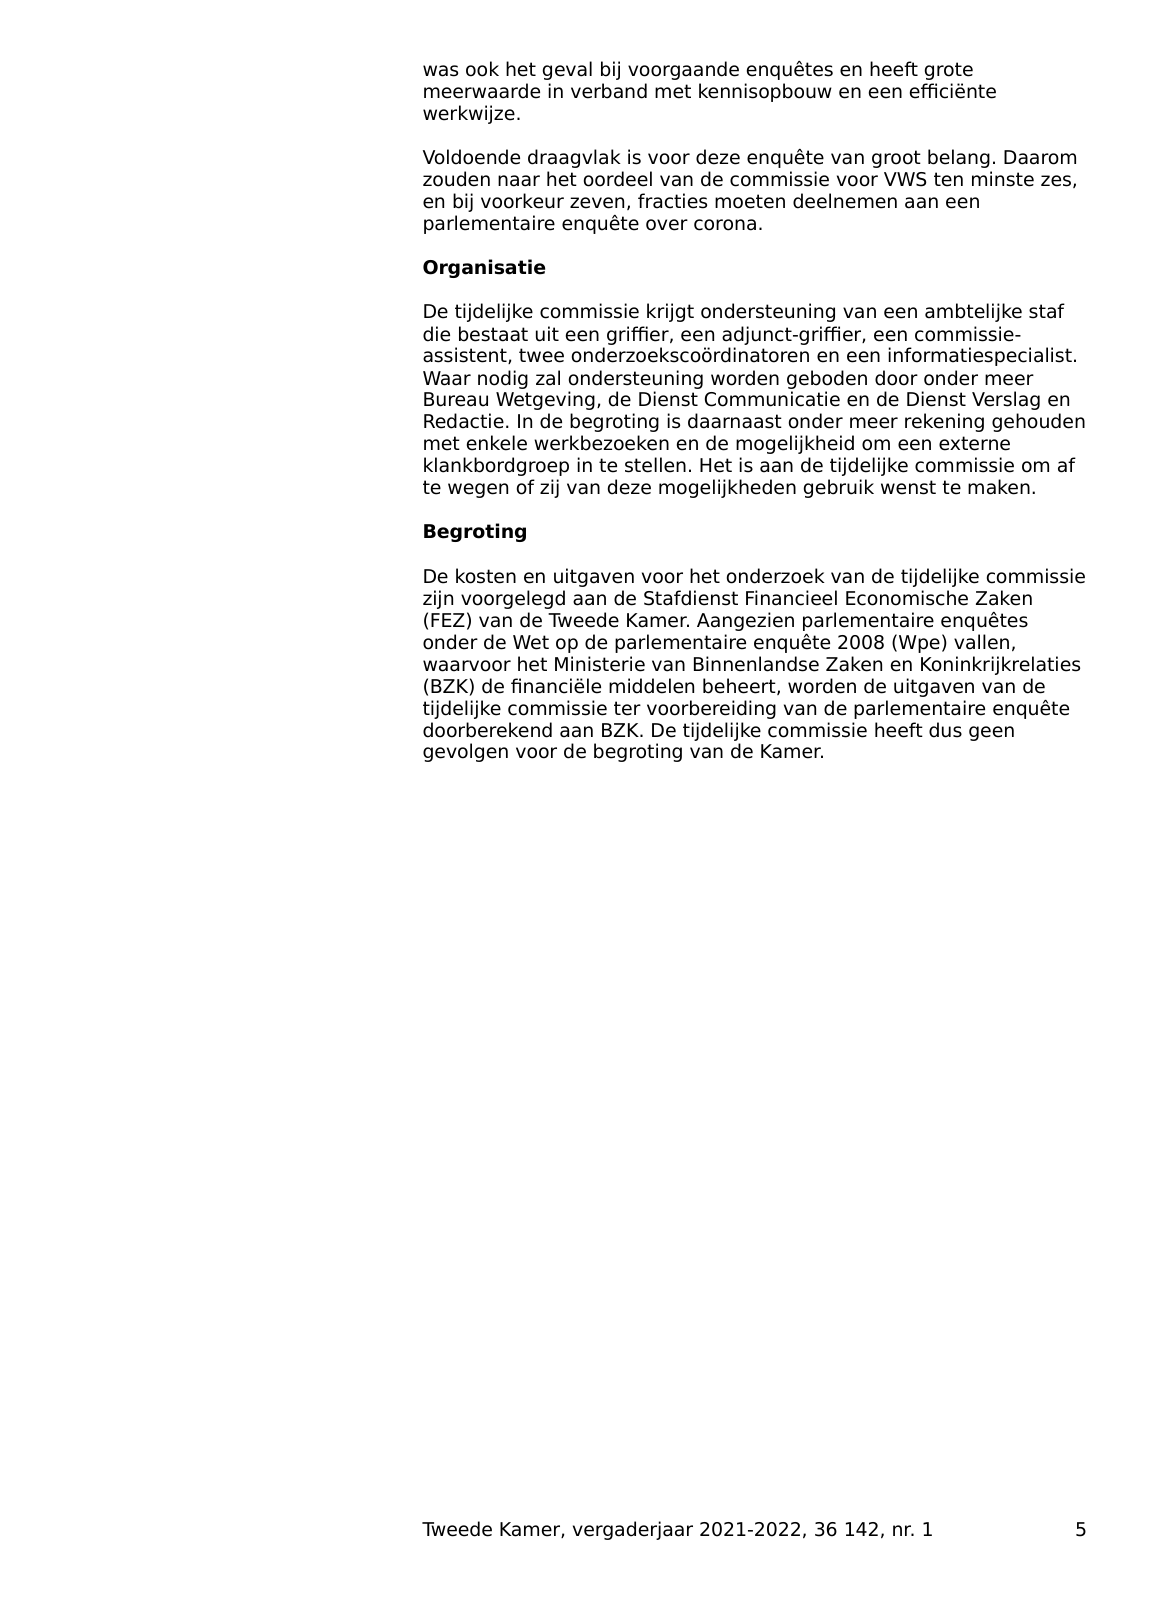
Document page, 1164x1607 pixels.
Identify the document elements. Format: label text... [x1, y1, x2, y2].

text De tijdelijke commissie krijgt ondersteuning van een ambtelijke staf die bestaat uit een griffier, een adjunct-griffier, een commissie-assistent, twee onderzoekscoördinatoren en een informatiespecialist. Waar nodig zal ondersteuning worden geboden door onder meer Bureau Wetgeving, de Dienst Communicatie en de Dienst Verslag en Redactie. In de begroting is daarnaast onder meer rekening gehouden met enkele werkbezoeken en de mogelijkheid om een externe klankbordgroep in te stellen. Het is aan de tijdelijke commissie om af te wegen of zij van deze mogelijkheden gebruik wenst te maken. [422, 301, 1087, 499]
text was ook het geval bij voorgaande enquêtes en heeft grote meerwaarde in verband met kennisopbouw en een efficiënte werkwijze. [422, 59, 1087, 125]
text De kosten en uitgaven voor het onderzoek van de tijdelijke commissie zijn voorgelegd aan de Stafdienst Financieel Economische Zaken (FEZ) van de Tweede Kamer. Aangezien parlementaire enquêtes onder de Wet op de parlementaire enquête 2008 (Wpe) vallen, waarvoor het Ministerie van Binnenlandse Zaken en Koninkrijkrelaties (BZK) de financiële middelen beheert, worden de uitgaven van de tijdelijke commissie ter voorbereiding van de parlementaire enquête doorberekend aan BZK. De tijdelijke commissie heeft dus geen gevolgen voor de begroting van de Kamer. [422, 566, 1087, 763]
subtitle Begroting [422, 521, 1087, 543]
subtitle Organisatie [422, 257, 1087, 279]
text Voldoende draagvlak is voor deze enquête van groot belang. Daarom zouden naar het oordeel van de commissie voor VWS ten minste zes, en bij voorkeur zeven, fracties moeten deelnemen aan een parlementaire enquête over corona. [422, 147, 1087, 235]
